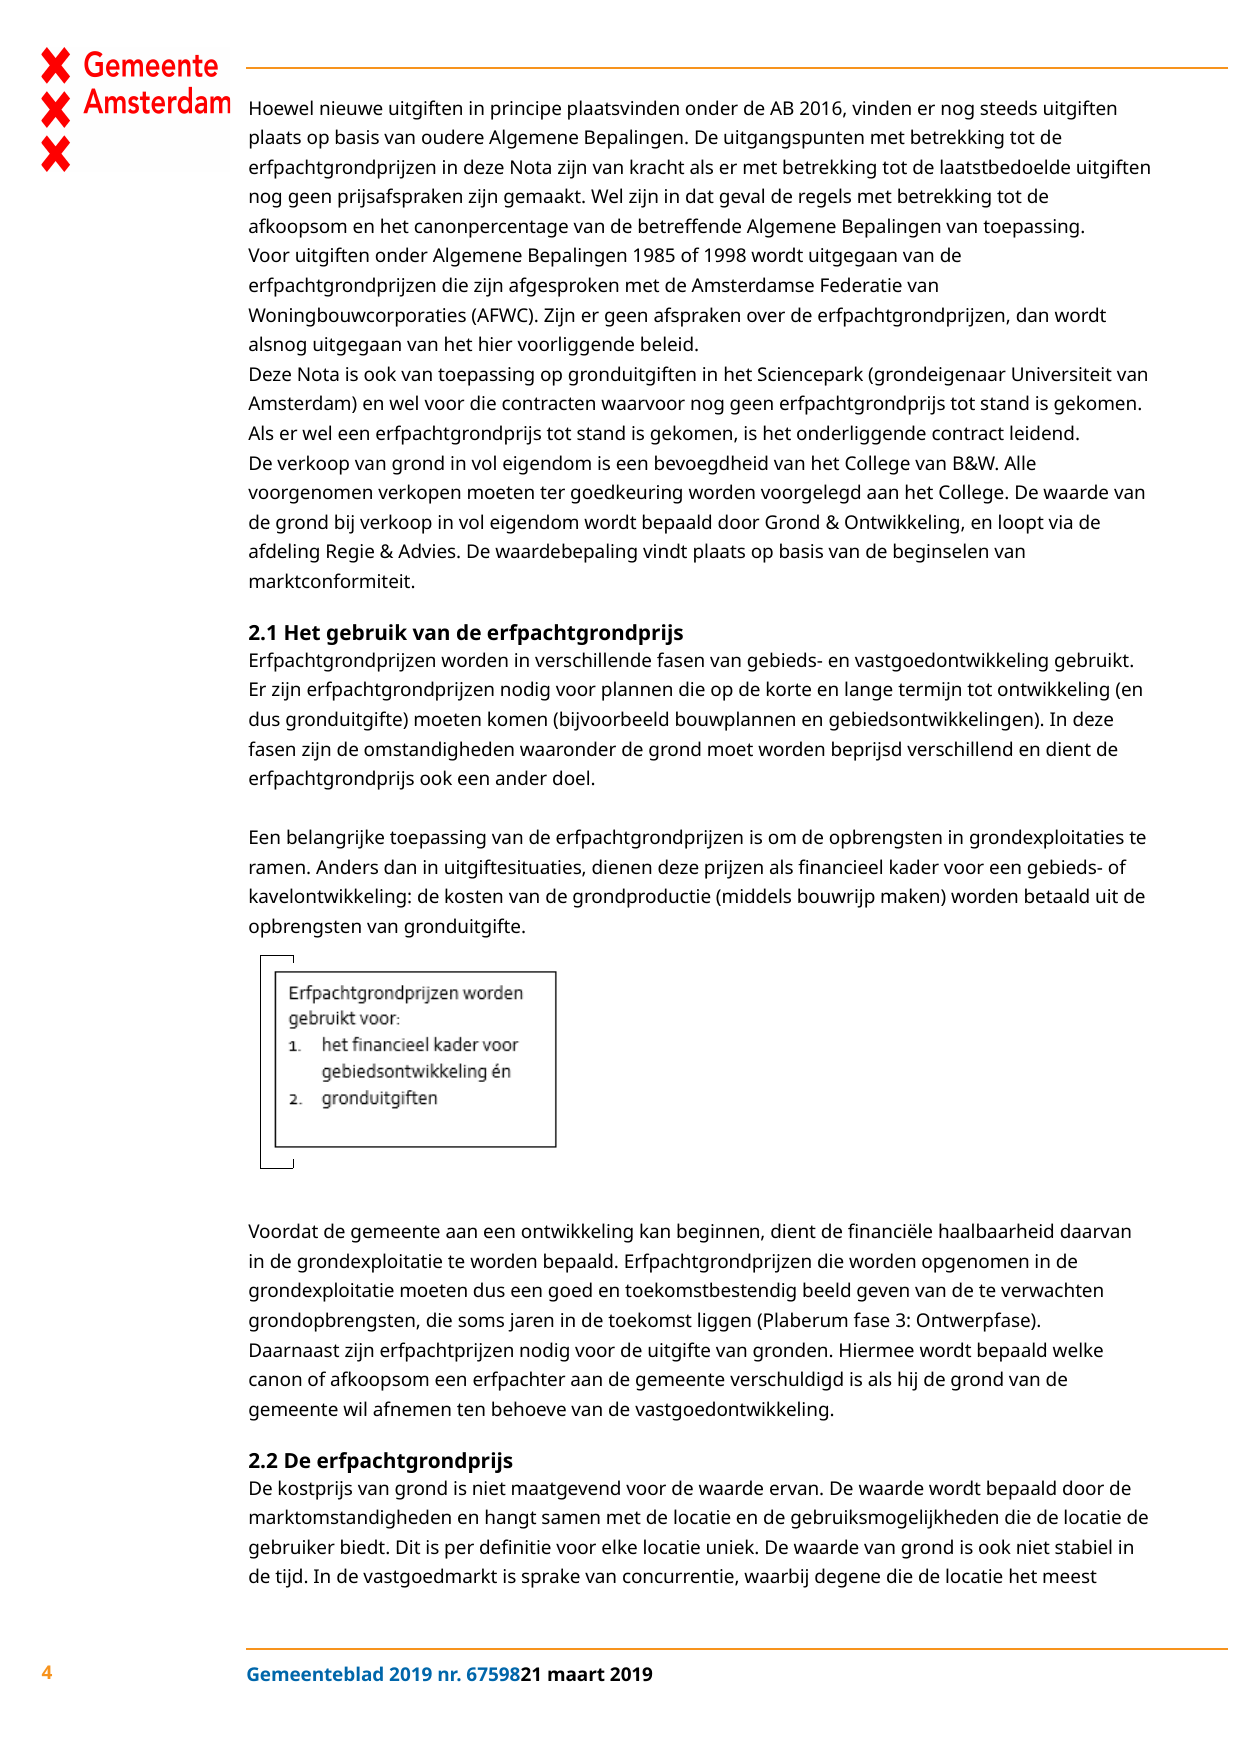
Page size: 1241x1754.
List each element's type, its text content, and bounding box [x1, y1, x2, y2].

text De kostprijs van grond is niet maatgevend voor de waarde ervan. De waarde wordt bepaald door de marktomstandigheden en hangt samen met de locatie en de gebruiksmogelijkheden die de locatie de gebruiker biedt. Dit is per definitie voor elke locatie uniek. De waarde van grond is ook niet stabiel in de tijd. In de vastgoedmarkt is sprake van concurrentie, waarbij degene die de locatie het meest [248, 1475, 1152, 1589]
picture [41, 47, 231, 172]
text Voordat de gemeente aan een ontwikkeling kan beginnen, dient de financiële haalbaarheid daarvan in de grondexploitatie te worden bepaald. Erfpachtgrondprijzen die worden opgenomen in de grondexploitatie moeten dus een goed en toekomstbestendig beeld geven van de te verwachten grondopbrengsten, die soms jaren in de toekomst liggen (Plaberum fase 3: Ontwerpfase). [248, 1218, 1152, 1333]
text Erfpachtgrondprijzen worden in verschillende fasen van gebieds- en vastgoedontwikkeling gebruikt. Er zijn erfpachtgrondprijzen nodig voor plannen die op de korte en lange termijn tot ontwikkeling (en dus gronduitgifte) moeten komen (bijvoorbeeld bouwplannen en gebiedsontwikkelingen). In deze fasen zijn de omstandigheden waaronder de grond moet worden beprijsd verschillend en dient de erfpachtgrondprijs ook een ander doel. [248, 647, 1152, 791]
text Deze Nota is ook van toepassing op gronduitgiften in het Sciencepark (grondeigenaar Universiteit van Amsterdam) en wel voor die contracten waarvoor nog geen erfpachtgrondprijs tot stand is gekomen. Als er wel een erfpachtgrondprijs tot stand is gekomen, is het onderliggende contract leidend. [248, 361, 1152, 446]
text Daarnaast zijn erfpachtprijzen nodig voor de uitgifte van gronden. Hiermee wordt bepaald welke canon of afkoopsom een erfpachter aan de gemeente verschuldigd is als hij de grond van de gemeente wil afnemen ten behoeve van de vastgoedontwikkeling. [248, 1337, 1152, 1422]
picture [268, 963, 565, 1159]
text Voor uitgiften onder Algemene Bepalingen 1985 of 1998 wordt uitgegaan van de erfpachtgrondprijzen die zijn afgesproken met de Amsterdamse Federatie van Woningbouwcorporaties (AFWC). Zijn er geen afspraken over de erfpachtgrondprijzen, dan wordt alsnog uitgegaan van het hier voorliggende beleid. [248, 243, 1152, 357]
text Een belangrijke toepassing van de erfpachtgrondprijzen is om de opbrengsten in grondexploitaties te ramen. Anders dan in uitgiftesituaties, dienen deze prijzen als financieel kader voor een gebieds- of kavelontwikkeling: de kosten van de grondproductie (middels bouwrijp maken) worden betaald uit de opbrengsten van gronduitgifte. [248, 824, 1152, 939]
text Hoewel nieuwe uitgiften in principe plaatsvinden onder de AB 2016, vinden er nog steeds uitgiften plaats op basis van oudere Algemene Bepalingen. De uitgangspunten met betrekking tot de erfpachtgrondprijzen in deze Nota zijn van kracht als er met betrekking tot de laatstbedoelde uitgiften nog geen prijsafspraken zijn gemaakt. Wel zijn in dat geval de regels met betrekking tot de afkoopsom en het canonpercentage van de betreffende Algemene Bepalingen van toepassing. [248, 95, 1152, 239]
text 2.1 Het gebruik van de erfpachtgrondprijs [248, 618, 1152, 647]
text De verkoop van grond in vol eigendom is een bevoegdheid van het College van B&W. Alle voorgenomen verkopen moeten ter goedkeuring worden voorgelegd aan het College. De waarde van de grond bij verkoop in vol eigendom wordt bepaald door Grond & Ontwikkeling, en loopt via de afdeling Regie & Advies. De waardebepaling vindt plaats op basis van de beginselen van marktconformiteit. [248, 450, 1152, 594]
text 2.2 De erfpachtgrondprijs [248, 1446, 1152, 1475]
